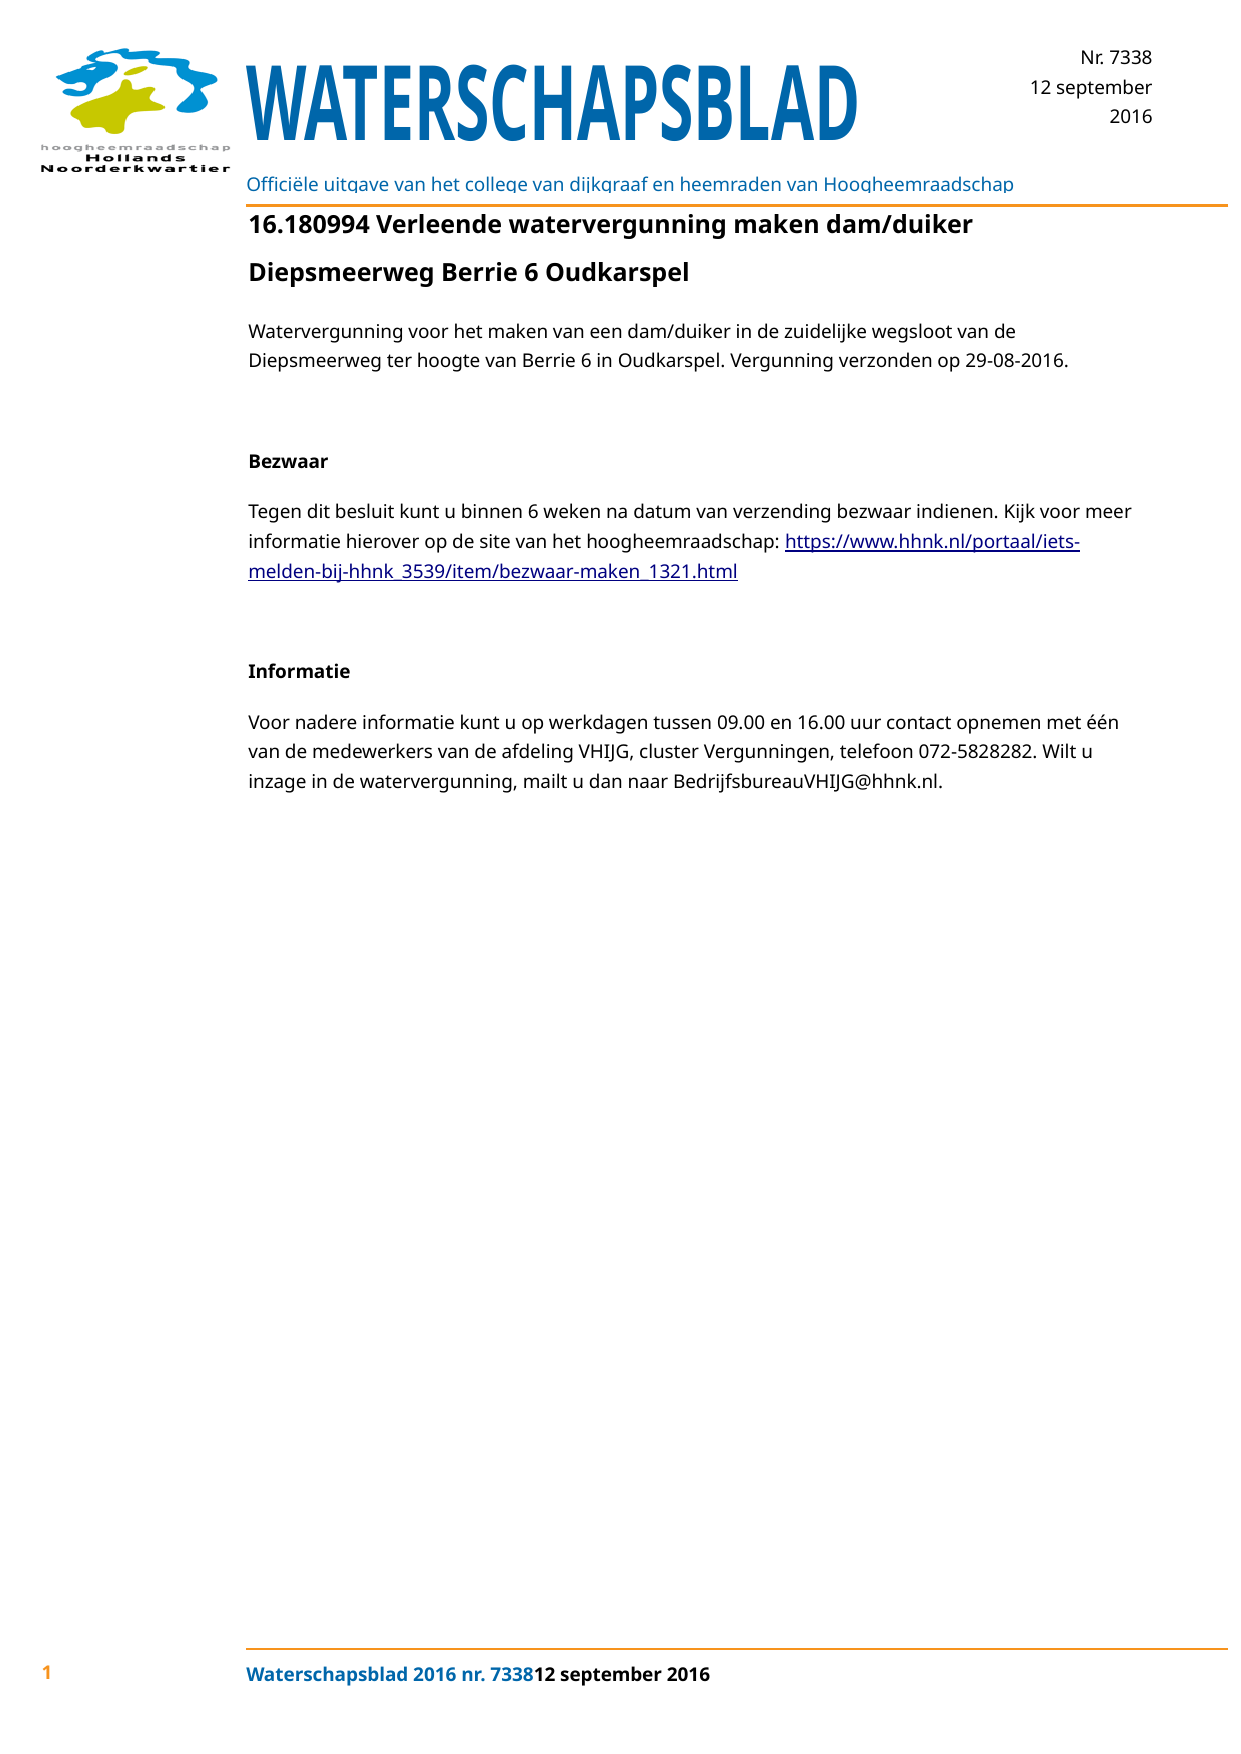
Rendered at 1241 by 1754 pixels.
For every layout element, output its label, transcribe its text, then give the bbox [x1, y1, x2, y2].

picture [41, 47, 231, 172]
text Bezwaar [248, 448, 1152, 474]
text Voor nadere informatie kunt u op werkdagen tussen 09.00 en 16.00 uur contact opnemen met één van de medewerkers van de afdeling VHIJG, cluster Vergunningen, telefoon 072-5828282. Wilt u inzage in de watervergunning, mailt u dan naar BedrijfsbureauVHIJG@hhnk.nl. [248, 709, 1152, 794]
text 16.180994 Verleende watervergunning maken dam/duiker Diepsmeerweg Berrie 6 Oudkarspel [248, 207, 1152, 288]
text Informatie [248, 659, 1152, 684]
text Watervergunning voor het maken van een dam/duiker in de zuidelijke wegsloot van de Diepsmeerweg ter hoogte van Berrie 6 in Oudkarspel. Vergunning verzonden op 29-08-2016. [248, 318, 1152, 373]
text Tegen dit besluit kunt u binnen 6 weken na datum van verzending bezwaar indienen. Kijk voor meer informatie hierover op de site van het hoogheemraadschap: https://www.hhnk.nl/portaal/iets-melden-bij-hhnk_3539/item/bezwaar-maken_1321.html [248, 499, 1152, 584]
